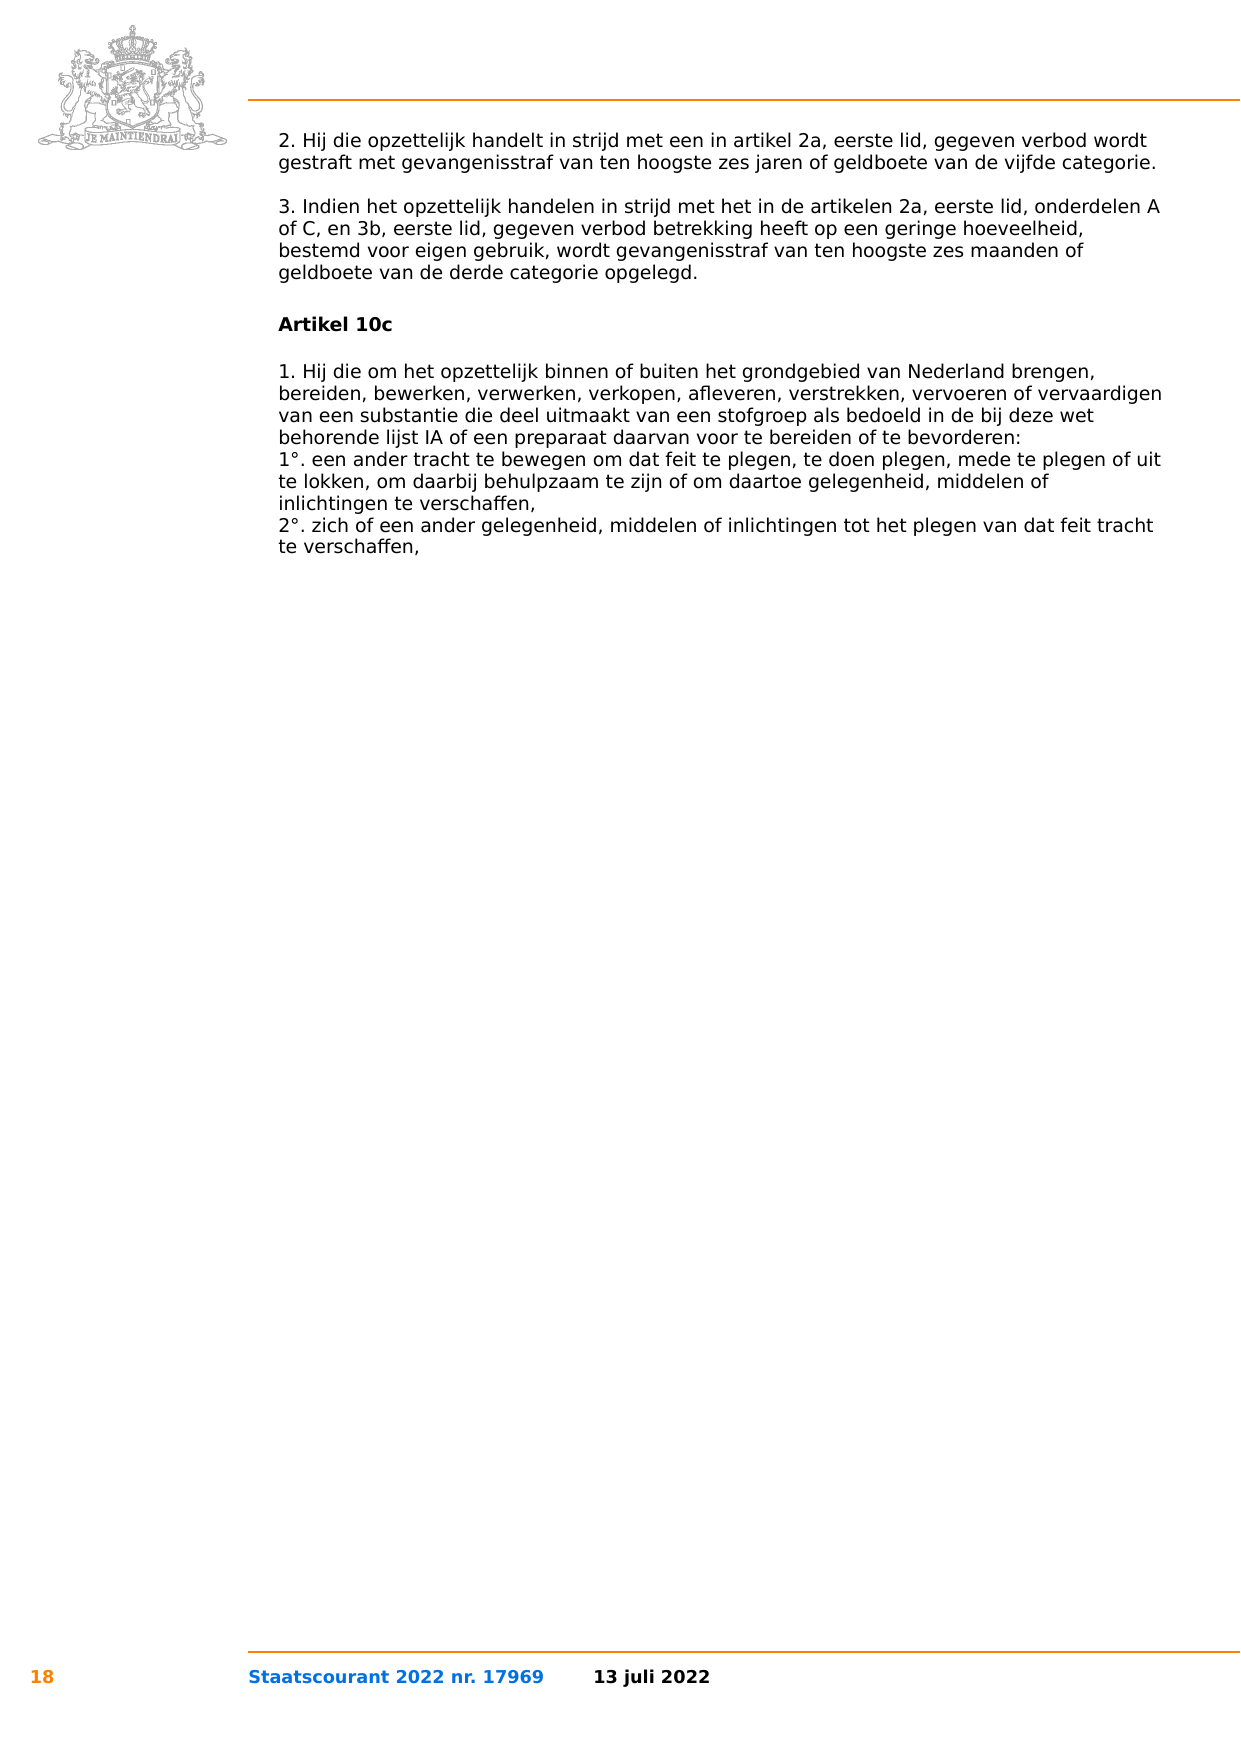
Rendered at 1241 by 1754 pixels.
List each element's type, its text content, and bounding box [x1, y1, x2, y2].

picture [38, 25, 227, 150]
text 3. Indien het opzettelijk handelen in strijd met het in de artikelen 2a, eerste lid, onderdelen A of C, en 3b, eerste lid, gegeven verbod betrekking heeft op een geringe hoeveelheid, bestemd voor eigen gebruik, wordt gevangenisstraf van ten hoogste zes maanden of geldboete van de derde categorie opgelegd. [278, 196, 1163, 284]
text 2°. zich of een ander gelegenheid, middelen of inlichtingen tot het plegen van dat feit tracht te verschaffen, [278, 514, 1163, 558]
text 1°. een ander tracht te bewegen om dat feit te plegen, te doen plegen, mede te plegen of uit te lokken, om daarbij behulpzaam te zijn of om daartoe gelegenheid, middelen of inlichtingen te verschaffen, [278, 448, 1163, 514]
text 1. Hij die om het opzettelijk binnen of buiten het grondgebied van Nederland brengen, bereiden, bewerken, verwerken, verkopen, afleveren, verstrekken, vervoeren of vervaardigen van een substantie die deel uitmaakt van een stofgroep als bedoeld in de bij deze wet behorende lijst IA of een preparaat daarvan voor te bereiden of te bevorderen: [278, 361, 1163, 448]
subtitle Artikel 10c [278, 314, 1163, 336]
text 2. Hij die opzettelijk handelt in strijd met een in artikel 2a, eerste lid, gegeven verbod wordt gestraft met gevangenisstraf van ten hoogste zes jaren of geldboete van de vijfde categorie. [278, 130, 1163, 174]
